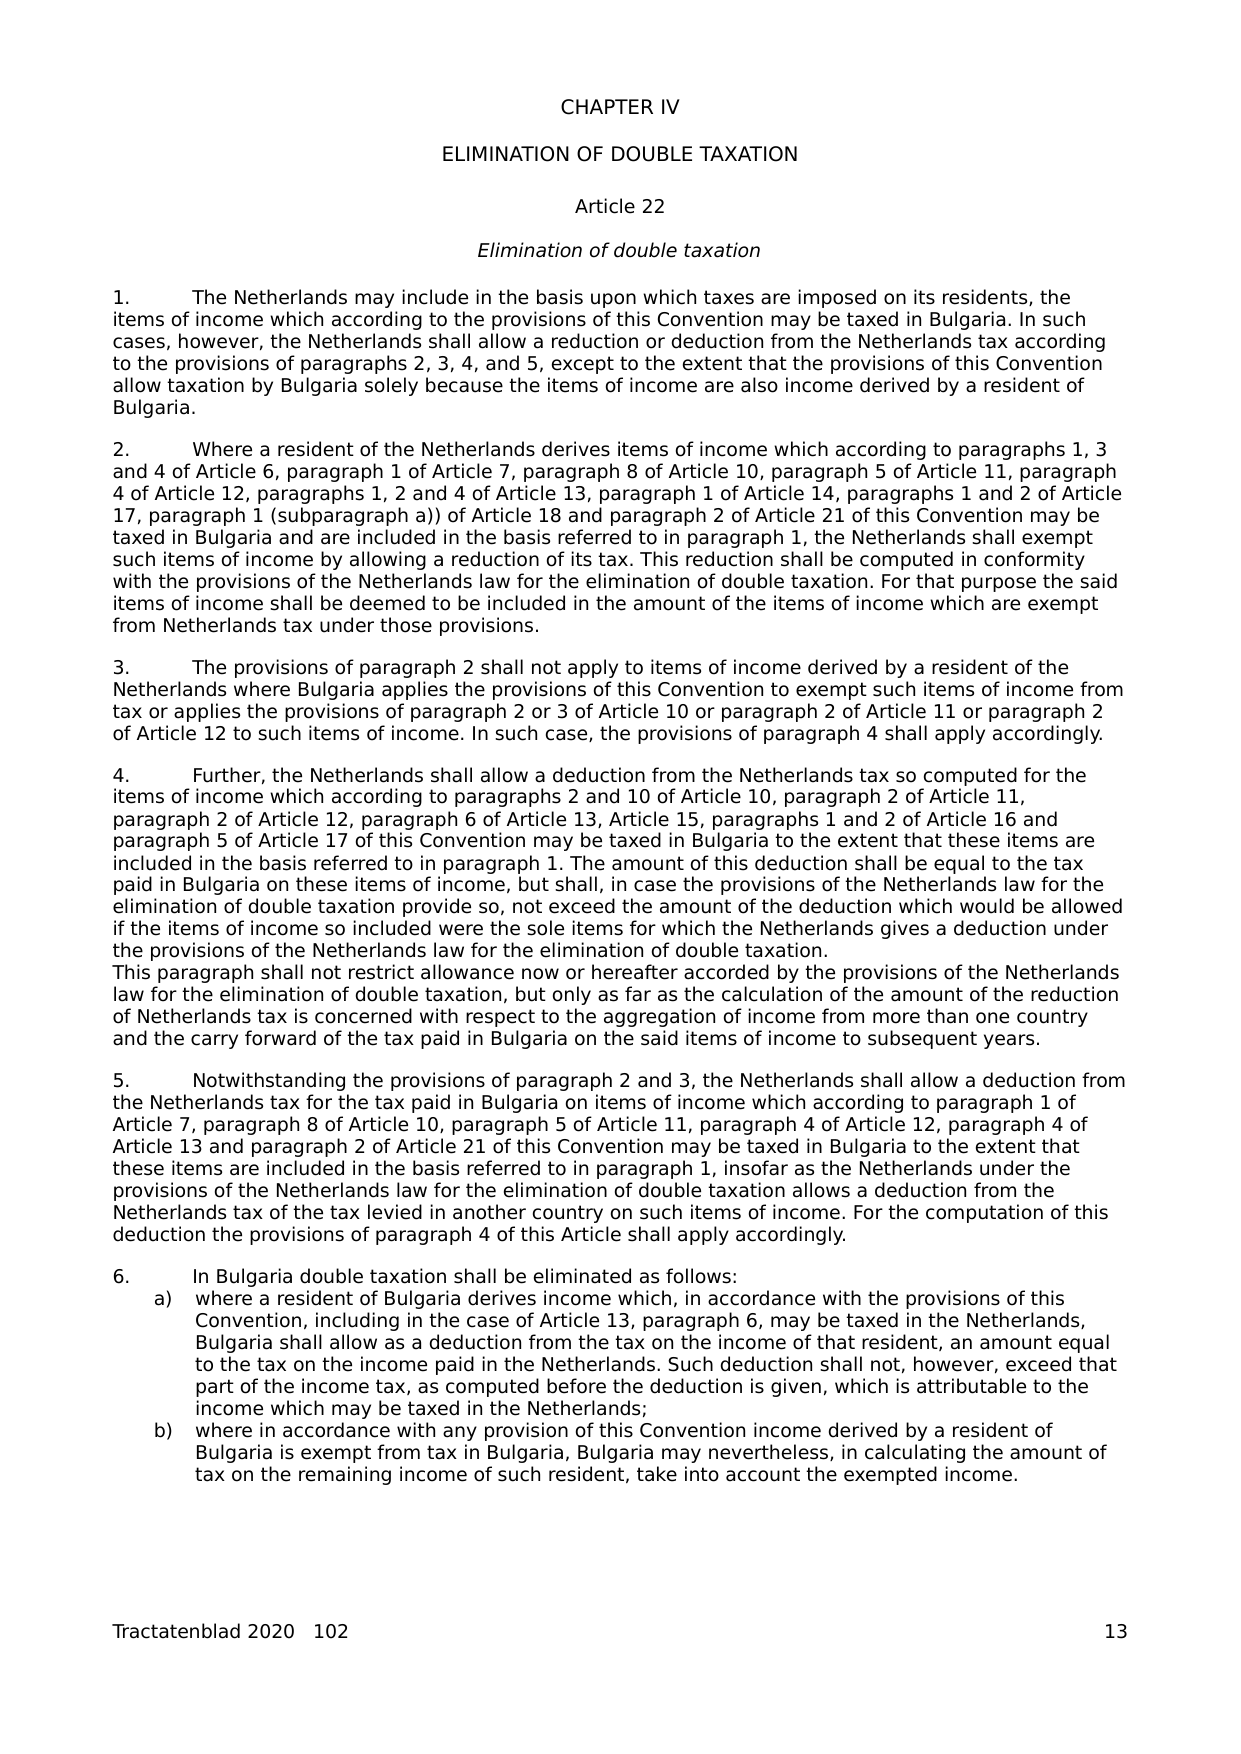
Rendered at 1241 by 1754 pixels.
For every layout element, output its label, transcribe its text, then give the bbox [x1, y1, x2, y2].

text b) where in accordance with any provision of this Convention income derived by a resident of Bulgaria is exempt from tax in Bulgaria, Bulgaria may nevertheless, in calculating the amount of tax on the remaining income of such resident, take into account the exempted income. [153, 1420, 1128, 1486]
text 5. Notwithstanding the provisions of paragraph 2 and 3, the Netherlands shall allow a deduction from the Netherlands tax for the tax paid in Bulgaria on items of income which according to paragraph 1 of Article 7, paragraph 8 of Article 10, paragraph 5 of Article 11, paragraph 4 of Article 12, paragraph 4 of Article 13 and paragraph 2 of Article 21 of this Convention may be taxed in Bulgaria to the extent that these items are included in the basis referred to in paragraph 1, insofar as the Netherlands under the provisions of the Netherlands law for the elimination of double taxation allows a deduction from the Netherlands tax of the tax levied in another country on such items of income. For the computation of this deduction the provisions of paragraph 4 of this Article shall apply accordingly. [112, 1070, 1128, 1246]
text 6. In Bulgaria double taxation shall be eliminated as follows: [112, 1266, 1128, 1288]
text 1. The Netherlands may include in the basis upon which taxes are imposed on its residents, the items of income which according to the provisions of this Convention may be taxed in Bulgaria. In such cases, however, the Netherlands shall allow a reduction or deduction from the Netherlands tax according to the provisions of paragraphs 2, 3, 4, and 5, except to the extent that the provisions of this Convention allow taxation by Bulgaria solely because the items of income are also income derived by a resident of Bulgaria. [112, 287, 1128, 419]
text 4. Further, the Netherlands shall allow a deduction from the Netherlands tax so computed for the items of income which according to paragraphs 2 and 10 of Article 10, paragraph 2 of Article 11, paragraph 2 of Article 12, paragraph 6 of Article 13, Article 15, paragraphs 1 and 2 of Article 16 and paragraph 5 of Article 17 of this Convention may be taxed in Bulgaria to the extent that these items are included in the basis referred to in paragraph 1. The amount of this deduction shall be equal to the tax paid in Bulgaria on these items of income, but shall, in case the provisions of the Netherlands law for the elimination of double taxation provide so, not exceed the amount of the deduction which would be allowed if the items of income so included were the sole items for which the Netherlands gives a deduction under the provisions of the Netherlands law for the elimination of double taxation. [112, 764, 1128, 962]
text This paragraph shall not restrict allowance now or hereafter accorded by the provisions of the Netherlands law for the elimination of double taxation, but only as far as the calculation of the amount of the reduction of Netherlands tax is concerned with respect to the aggregation of income from more than one country and the carry forward of the tax paid in Bulgaria on the said items of income to subsequent years. [112, 962, 1128, 1050]
subtitle Article 22 Elimination of double taxation [112, 196, 1128, 262]
text 3. The provisions of paragraph 2 shall not apply to items of income derived by a resident of the Netherlands where Bulgaria applies the provisions of this Convention to exempt such items of income from tax or applies the provisions of paragraph 2 or 3 of Article 10 or paragraph 2 of Article 11 or paragraph 2 of Article 12 to such items of income. In such case, the provisions of paragraph 4 shall apply accordingly. [112, 657, 1128, 744]
subtitle CHAPTER IV ELIMINATION OF DOUBLE TAXATION [112, 96, 1128, 166]
text 2. Where a resident of the Netherlands derives items of income which according to paragraphs 1, 3 and 4 of Article 6, paragraph 1 of Article 7, paragraph 8 of Article 10, paragraph 5 of Article 11, paragraph 4 of Article 12, paragraphs 1, 2 and 4 of Article 13, paragraph 1 of Article 14, paragraphs 1 and 2 of Article 17, paragraph 1 (subparagraph a)) of Article 18 and paragraph 2 of Article 21 of this Convention may be taxed in Bulgaria and are included in the basis referred to in paragraph 1, the Netherlands shall exempt such items of income by allowing a reduction of its tax. This reduction shall be computed in conformity with the provisions of the Netherlands law for the elimination of double taxation. For that purpose the said items of income shall be deemed to be included in the amount of the items of income which are exempt from Netherlands tax under those provisions. [112, 439, 1128, 637]
text a) where a resident of Bulgaria derives income which, in accordance with the provisions of this Convention, including in the case of Article 13, paragraph 6, may be taxed in the Netherlands, Bulgaria shall allow as a deduction from the tax on the income of that resident, an amount equal to the tax on the income paid in the Netherlands. Such deduction shall not, however, exceed that part of the income tax, as computed before the deduction is given, which is attributable to the income which may be taxed in the Netherlands; [153, 1288, 1128, 1420]
